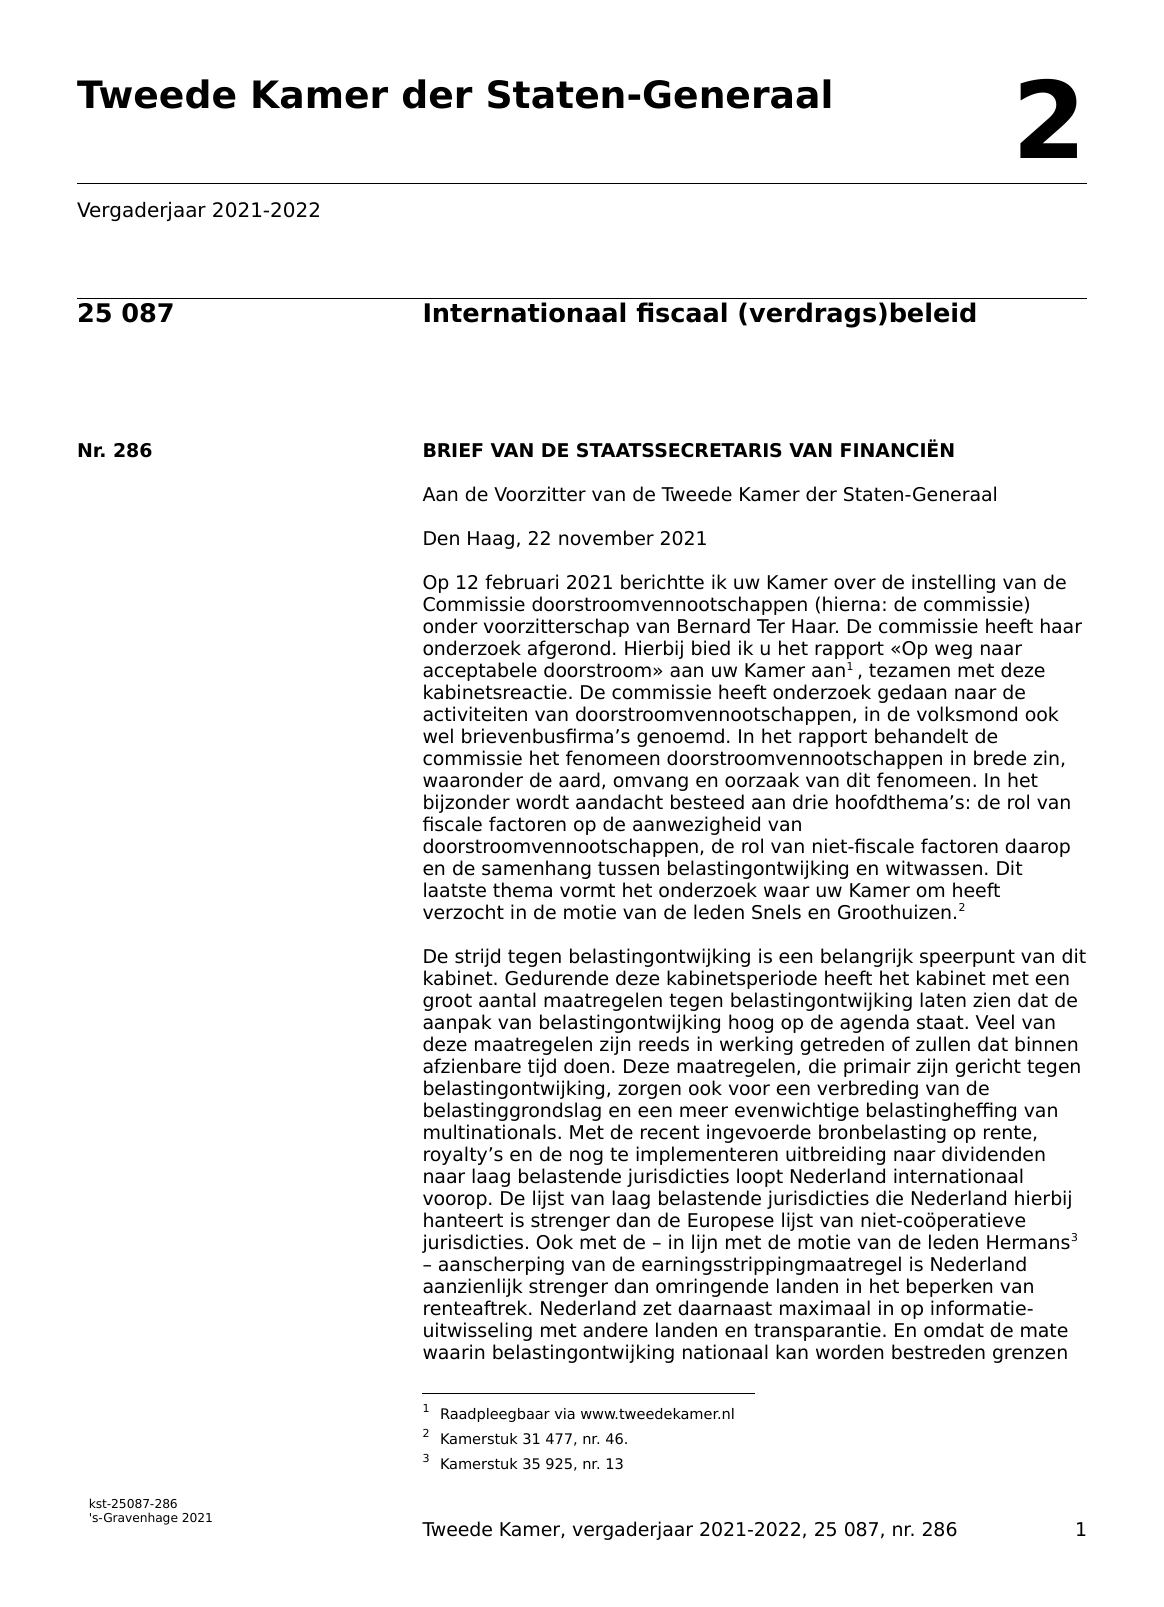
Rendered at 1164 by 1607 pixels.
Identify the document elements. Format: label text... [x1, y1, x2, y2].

table_cell Vergaderjaar 2021-2022 [77, 184, 1087, 298]
text Op 12 februari 2021 berichtte ik uw Kamer over de instelling van de Commissie doorstroomvennootschappen (hierna: de commissie) onder voorzitterschap van Bernard Ter Haar. De commissie heeft haar onderzoek afgerond. Hierbij bied ik u het rapport «Op weg naar acceptabele doorstroom» aan uw Kamer aan, tezamen met deze kabinetsreactie. De commissie heeft onderzoek gedaan naar de activiteiten van doorstroomvennootschappen, in de volksmond ook wel brievenbusfirma’s genoemd. In het rapport behandelt de commissie het fenomeen doorstroomvennootschappen in brede zin, waaronder de aard, omvang en oorzaak van dit fenomeen. In het bijzonder wordt aandacht besteed aan drie hoofdthema’s: de rol van fiscale factoren op de aanwezigheid van doorstroomvennootschappen, de rol van niet-fiscale factoren daarop en de samenhang tussen belastingontwijking en witwassen. Dit laatste thema vormt het onderzoek waar uw Kamer om heeft verzocht in de motie van de leden Snels en Groothuizen. [422, 572, 1087, 924]
text Aan de Voorzitter van de Tweede Kamer der Staten-Generaal [422, 484, 1087, 506]
text Kamerstuk 31 477, nr. 46. [422, 1427, 1087, 1449]
text kst-25087-286 [88, 1497, 323, 1511]
text Kamerstuk 35 925, nr. 13 [422, 1452, 1087, 1474]
text 's-Gravenhage 2021 [88, 1511, 323, 1525]
text Den Haag, 22 november 2021 [422, 528, 1087, 550]
text De strijd tegen belastingontwijking is een belangrijk speerpunt van dit kabinet. Gedurende deze kabinetsperiode heeft het kabinet met een groot aantal maatregelen tegen belastingontwijking laten zien dat de aanpak van belastingontwijking hoog op de agenda staat. Veel van deze maatregelen zijn reeds in werking getreden of zullen dat binnen afzienbare tijd doen. Deze maatregelen, die primair zijn gericht tegen belastingontwijking, zorgen ook voor een verbreding van de belastinggrondslag en een meer evenwichtige belastingheffing van multinationals. Met de recent ingevoerde bronbelasting op rente, royalty’s en de nog te implementeren uitbreiding naar dividenden naar laag belastende jurisdicties loopt Nederland internationaal voorop. De lijst van laag belastende jurisdicties die Nederland hierbij hanteert is strenger dan de Europese lijst van niet-coöperatieve jurisdicties. Ook met de – in lijn met de motie van de leden Hermans – aanscherping van de earningsstrippingmaatregel is Nederland aanzienlijk strenger dan omringende landen in het beperken van renteaftrek. Nederland zet daarnaast maximaal in op informatie-uitwisseling met andere landen en transparantie. En omdat de mate waarin belastingontwijking nationaal kan worden bestreden grenzen [422, 946, 1087, 1364]
table_header 2 [886, 59, 1087, 183]
text Raadpleegbaar via www.tweedekamer.nl [422, 1402, 1087, 1424]
subtitle Nr. 286 BRIEF VAN DE STAATSSECRETARIS VAN FINANCIËN [77, 440, 1087, 462]
table_header Tweede Kamer der Staten-Generaal [77, 59, 886, 183]
subtitle 25 087 Internationaal fiscaal (verdrags)beleid [77, 299, 1087, 329]
